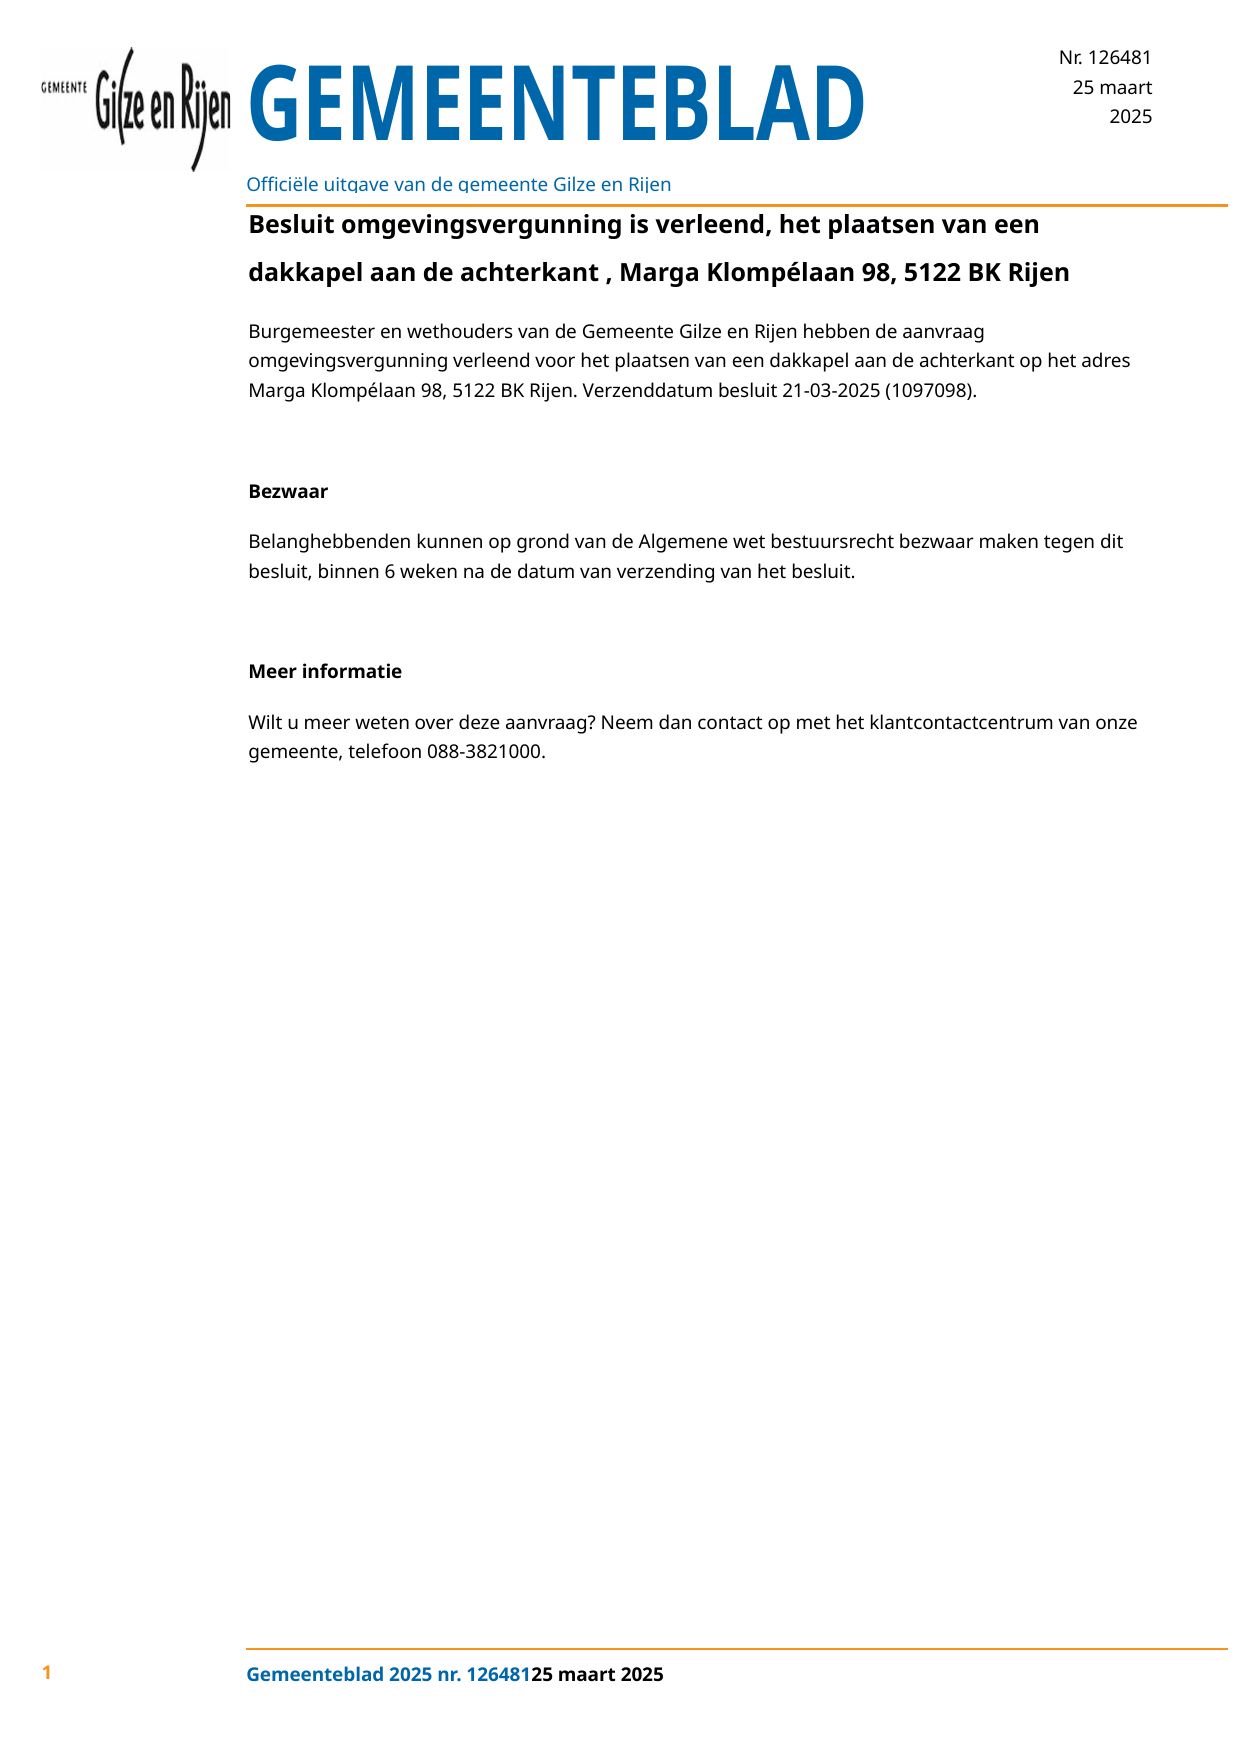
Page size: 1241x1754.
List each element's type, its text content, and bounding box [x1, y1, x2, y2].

text Belanghebbenden kunnen op grond van de Algemene wet bestuursrecht bezwaar maken tegen dit besluit, binnen 6 weken na de datum van verzending van het besluit. [248, 528, 1152, 584]
text Meer informatie [248, 659, 1152, 684]
text Bezwaar [248, 478, 1152, 504]
picture [41, 47, 231, 172]
text Besluit omgevingsvergunning is verleend, het plaatsen van een dakkapel aan de achterkant , Marga Klompélaan 98, 5122 BK Rijen [248, 207, 1152, 288]
text Wilt u meer weten over deze aanvraag? Neem dan contact op met het klantcontactcentrum van onze gemeente, telefoon 088-3821000. [248, 709, 1152, 764]
text Burgemeester en wethouders van de Gemeente Gilze en Rijen hebben de aanvraag omgevingsvergunning verleend voor het plaatsen van een dakkapel aan de achterkant op het adres Marga Klompélaan 98, 5122 BK Rijen. Verzenddatum besluit 21-03-2025 (1097098). [248, 318, 1152, 403]
